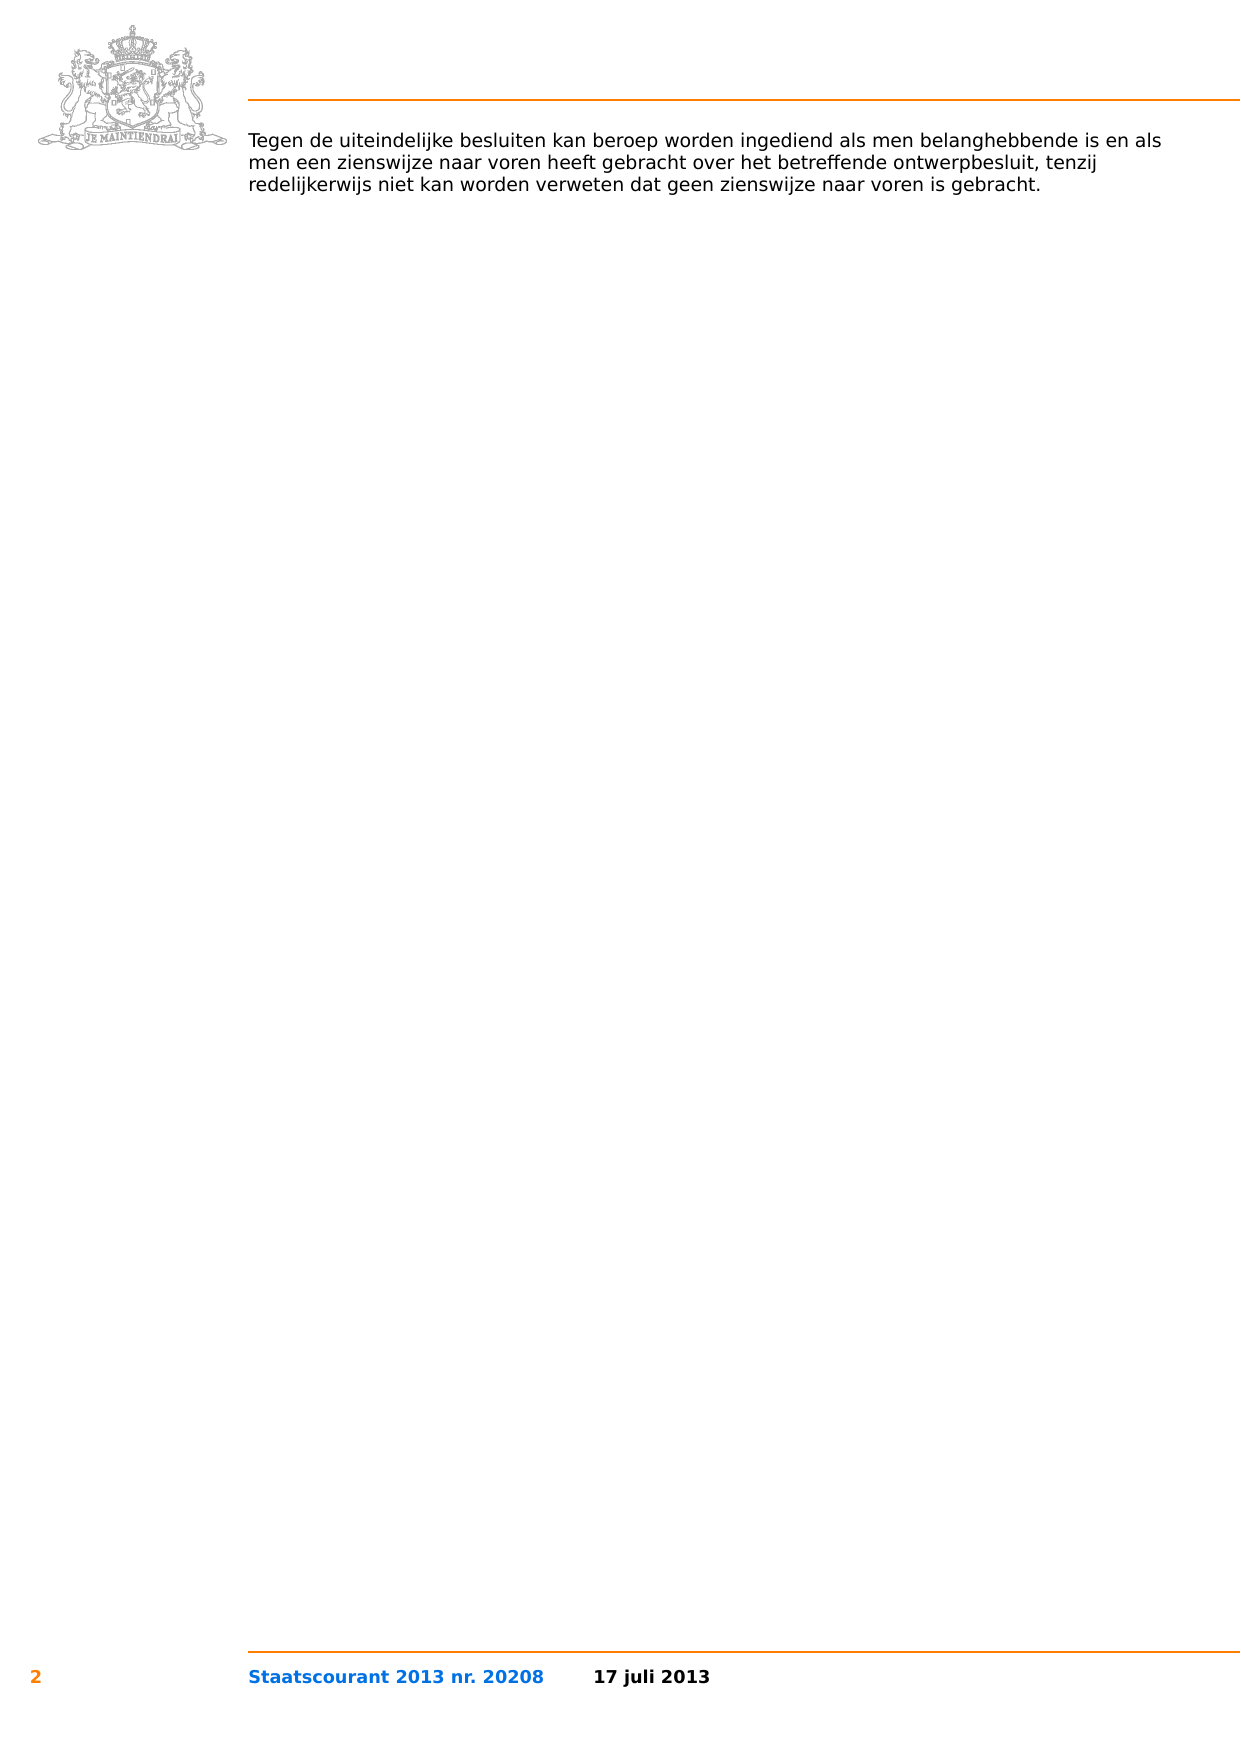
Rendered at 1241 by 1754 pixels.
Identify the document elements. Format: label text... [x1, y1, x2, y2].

picture [38, 25, 227, 150]
text Tegen de uiteindelijke besluiten kan beroep worden ingediend als men belanghebbende is en als men een zienswijze naar voren heeft gebracht over het betreffende ontwerpbesluit, tenzij redelijkerwijs niet kan worden verweten dat geen zienswijze naar voren is gebracht. [248, 130, 1163, 196]
